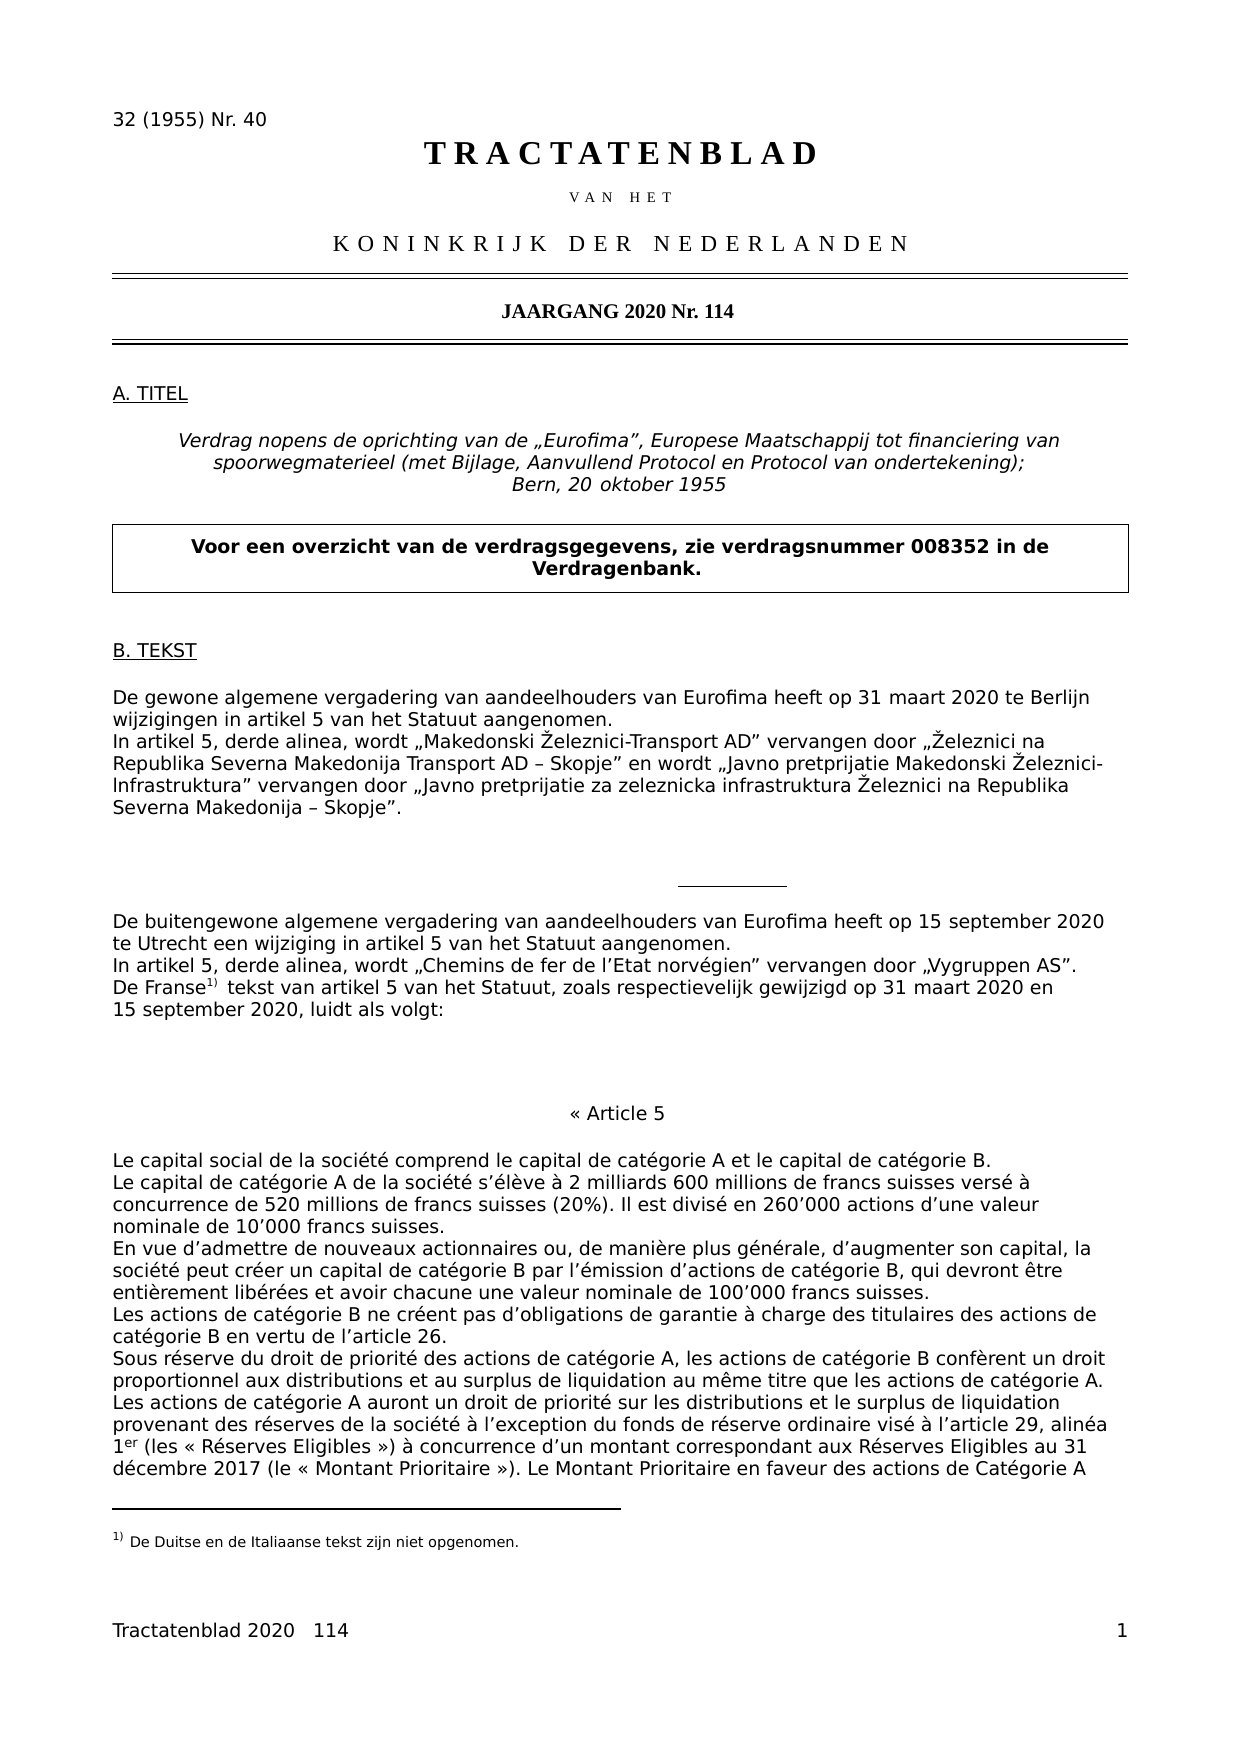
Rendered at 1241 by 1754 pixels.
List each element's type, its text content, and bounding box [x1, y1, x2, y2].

text In artikel 5, derde alinea, wordt „Chemins de fer de l’Etat norvégien” vervangen door „Vygruppen AS”. [112, 955, 1128, 977]
text 32 (1955) Nr. 40 [112, 109, 1128, 131]
text Bern, 20 oktober 1955 [112, 474, 1128, 496]
subtitle A. TITEL [112, 383, 1128, 405]
text De Duitse en de Italiaanse tekst zijn niet opgenomen. [112, 1530, 1128, 1552]
text Sous réserve du droit de priorité des actions de catégorie A, les actions de catégorie B confèrent un droit proportionnel aux distributions et au surplus de liquidation au même titre que les actions de catégorie A. Les actions de catégorie A auront un droit de priorité sur les distributions et le surplus de liquidation provenant des réserves de la société à l’exception du fonds de réserve ordinaire visé à l’article 29, alinéa 1er (les « Réserves Eligibles ») à concurrence d’un montant correspondant aux Réserves Eligibles au 31 décembre 2017 (le « Montant Prioritaire »). Le Montant Prioritaire en faveur des actions de Catégorie A [112, 1348, 1128, 1479]
text KONINKRIJK DER NEDERLANDEN [112, 229, 1128, 256]
subtitle B. TEKST [112, 640, 1128, 662]
subtitle « Article 5 [112, 1103, 1128, 1125]
text En vue d’admettre de nouveaux actionnaires ou, de manière plus générale, d’augmenter son capital, la société peut créer un capital de catégorie B par l’émission d’actions de catégorie B, qui devront être entièrement libérées et avoir chacune une valeur nominale de 100’000 francs suisses. [112, 1238, 1128, 1304]
text De buitengewone algemene vergadering van aandeelhouders van Eurofima heeft op 15 september 2020 te Utrecht een wijziging in artikel 5 van het Statuut aangenomen. [112, 911, 1128, 955]
text Les actions de catégorie B ne créent pas d’obligations de garantie à charge des titulaires des actions de catégorie B en vertu de l’article 26. [112, 1304, 1128, 1348]
text Verdrag nopens de oprichting van de „Eurofima”, Europese Maatschappij tot financiering van spoorwegmaterieel (met Bijlage, Aanvullend Protocol en Protocol van ondertekening); [112, 430, 1128, 474]
text TRACTATENBLAD [112, 133, 1128, 172]
text De gewone algemene vergadering van aandeelhouders van Eurofima heeft op 31 maart 2020 te Berlijn wijzigingen in artikel 5 van het Statuut aangenomen. [112, 687, 1128, 731]
text Le capital social de la société comprend le capital de catégorie A et le capital de catégorie B. [112, 1150, 1128, 1172]
text JAARGANG 2020 Nr. 114 [112, 299, 1128, 323]
text VAN HET [112, 189, 1128, 206]
text De Franse tekst van artikel 5 van het Statuut, zoals respectievelijk gewijzigd op 31 maart 2020 en 15 september 2020, luidt als volgt: [112, 977, 1128, 1021]
text Le capital de catégorie A de la société s’élève à 2 milliards 600 millions de francs suisses versé à concurrence de 520 millions de francs suisses (20%). Il est divisé en 260’000 actions d’une valeur nominale de 10’000 francs suisses. [112, 1172, 1128, 1238]
text In artikel 5, derde alinea, wordt „Makedonski Železnici-Transport AD” vervangen door „Železnici na Republika Severna Makedonija Transport AD – Skopje” en wordt „Javno pretprijatie Makedonski Železnici-lnfrastruktura” vervangen door „Javno pretprijatie za zeleznicka infrastruktura Železnici na Republika Severna Makedonija – Skopje”. [112, 731, 1128, 819]
